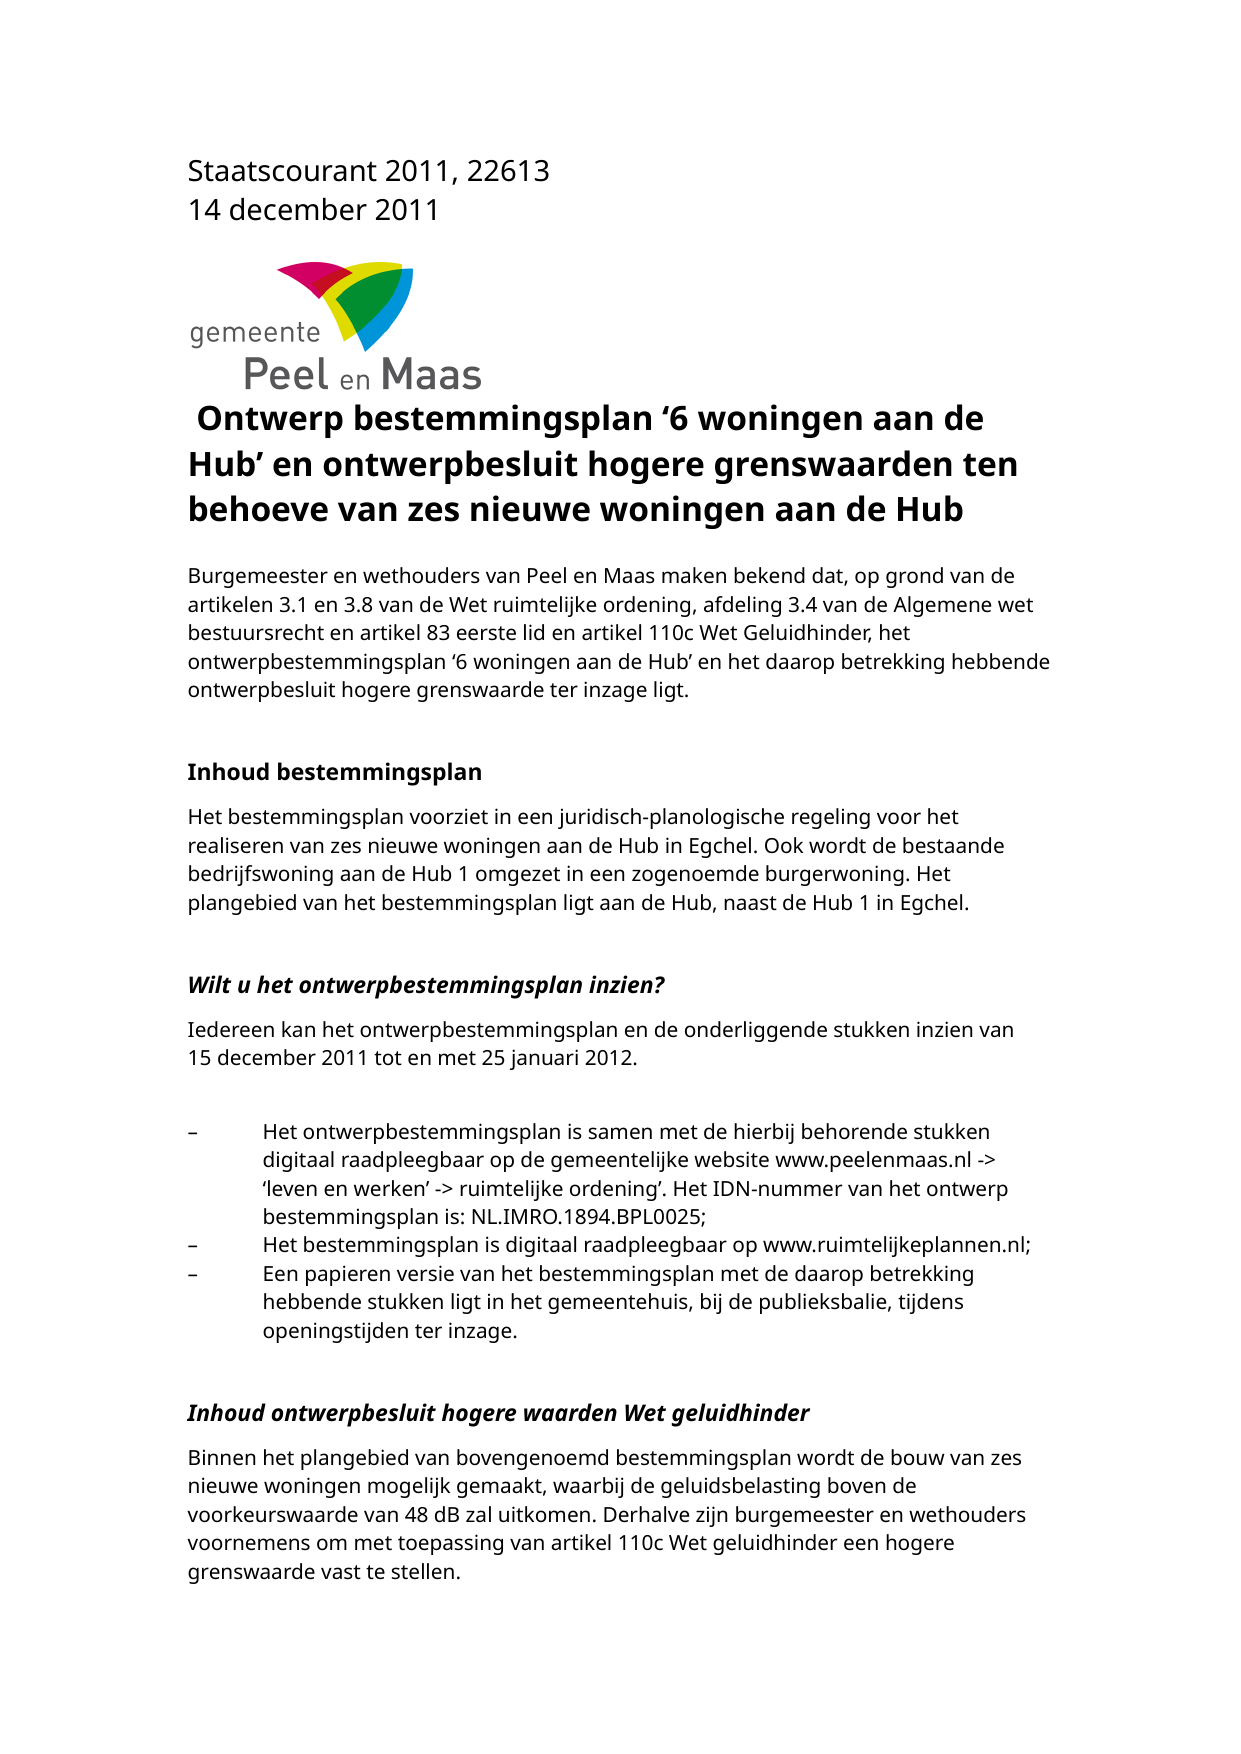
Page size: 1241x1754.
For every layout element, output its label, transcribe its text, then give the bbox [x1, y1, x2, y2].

list Een papieren versie van het bestemmingsplan met de daarop betrekking hebbende stukken ligt in het gemeentehuis, bij de publieksbalie, tijdens openingstijden ter inzage. [187, 1259, 1053, 1344]
list Het bestemmingsplan is digitaal raadpleegbaar op www.ruimtelijkeplannen.nl; [187, 1231, 1053, 1259]
picture [187, 258, 484, 395]
subtitle Wilt u het ontwerpbestemmingsplan inzien? [187, 969, 1053, 1000]
text Burgemeester en wethouders van Peel en Maas maken bekend dat, op grond van de artikelen 3.1 en 3.8 van de Wet ruimtelijke ordening, afdeling 3.4 van de Algemene wet bestuursrecht en artikel 83 eerste lid en artikel 110c Wet Geluidhinder, het ontwerpbestemmingsplan ‘6 woningen aan de Hub’ en het daarop betrekking hebbende ontwerpbesluit hogere grenswaarde ter inzage ligt. [187, 562, 1053, 704]
text Staatscourant 2011, 22613 [187, 150, 1053, 190]
subtitle Inhoud bestemmingsplan [187, 756, 1053, 787]
list Het ontwerpbestemmingsplan is samen met de hierbij behorende stukken digitaal raadpleegbaar op de gemeentelijke website www.peelenmaas.nl -> ‘leven en werken’ -> ruimtelijke ordening’. Het IDN-nummer van het ontwerp bestemmingsplan is: NL.IMRO.1894.BPL0025; [187, 1117, 1053, 1231]
subtitle Ontwerp bestemmingsplan ‘6 woningen aan de Hub’ en ontwerpbesluit hogere grenswaarden ten behoeve van zes nieuwe woningen aan de Hub [187, 271, 1053, 532]
text 14 december 2011 [187, 190, 1053, 229]
text Iedereen kan het ontwerpbestemmingsplan en de onderliggende stukken inzien van 15 december 2011 tot en met 25 januari 2012. [187, 1015, 1053, 1072]
text Binnen het plangebied van bovengenoemd bestemmingsplan wordt de bouw van zes nieuwe woningen mogelijk gemaakt, waarbij de geluidsbelasting boven de voorkeurswaarde van 48 dB zal uitkomen. Derhalve zijn burgemeester en wethouders voornemens om met toepassing van artikel 110c Wet geluidhinder een hogere grenswaarde vast te stellen. [187, 1443, 1053, 1585]
subtitle Inhoud ontwerpbesluit hogere waarden Wet geluidhinder [187, 1397, 1053, 1428]
text Het bestemmingsplan voorziet in een juridisch-planologische regeling voor het realiseren van zes nieuwe woningen aan de Hub in Egchel. Ook wordt de bestaande bedrijfswoning aan de Hub 1 omgezet in een zogenoemde burgerwoning. Het plangebied van het bestemmingsplan ligt aan de Hub, naast de Hub 1 in Egchel. [187, 802, 1053, 916]
